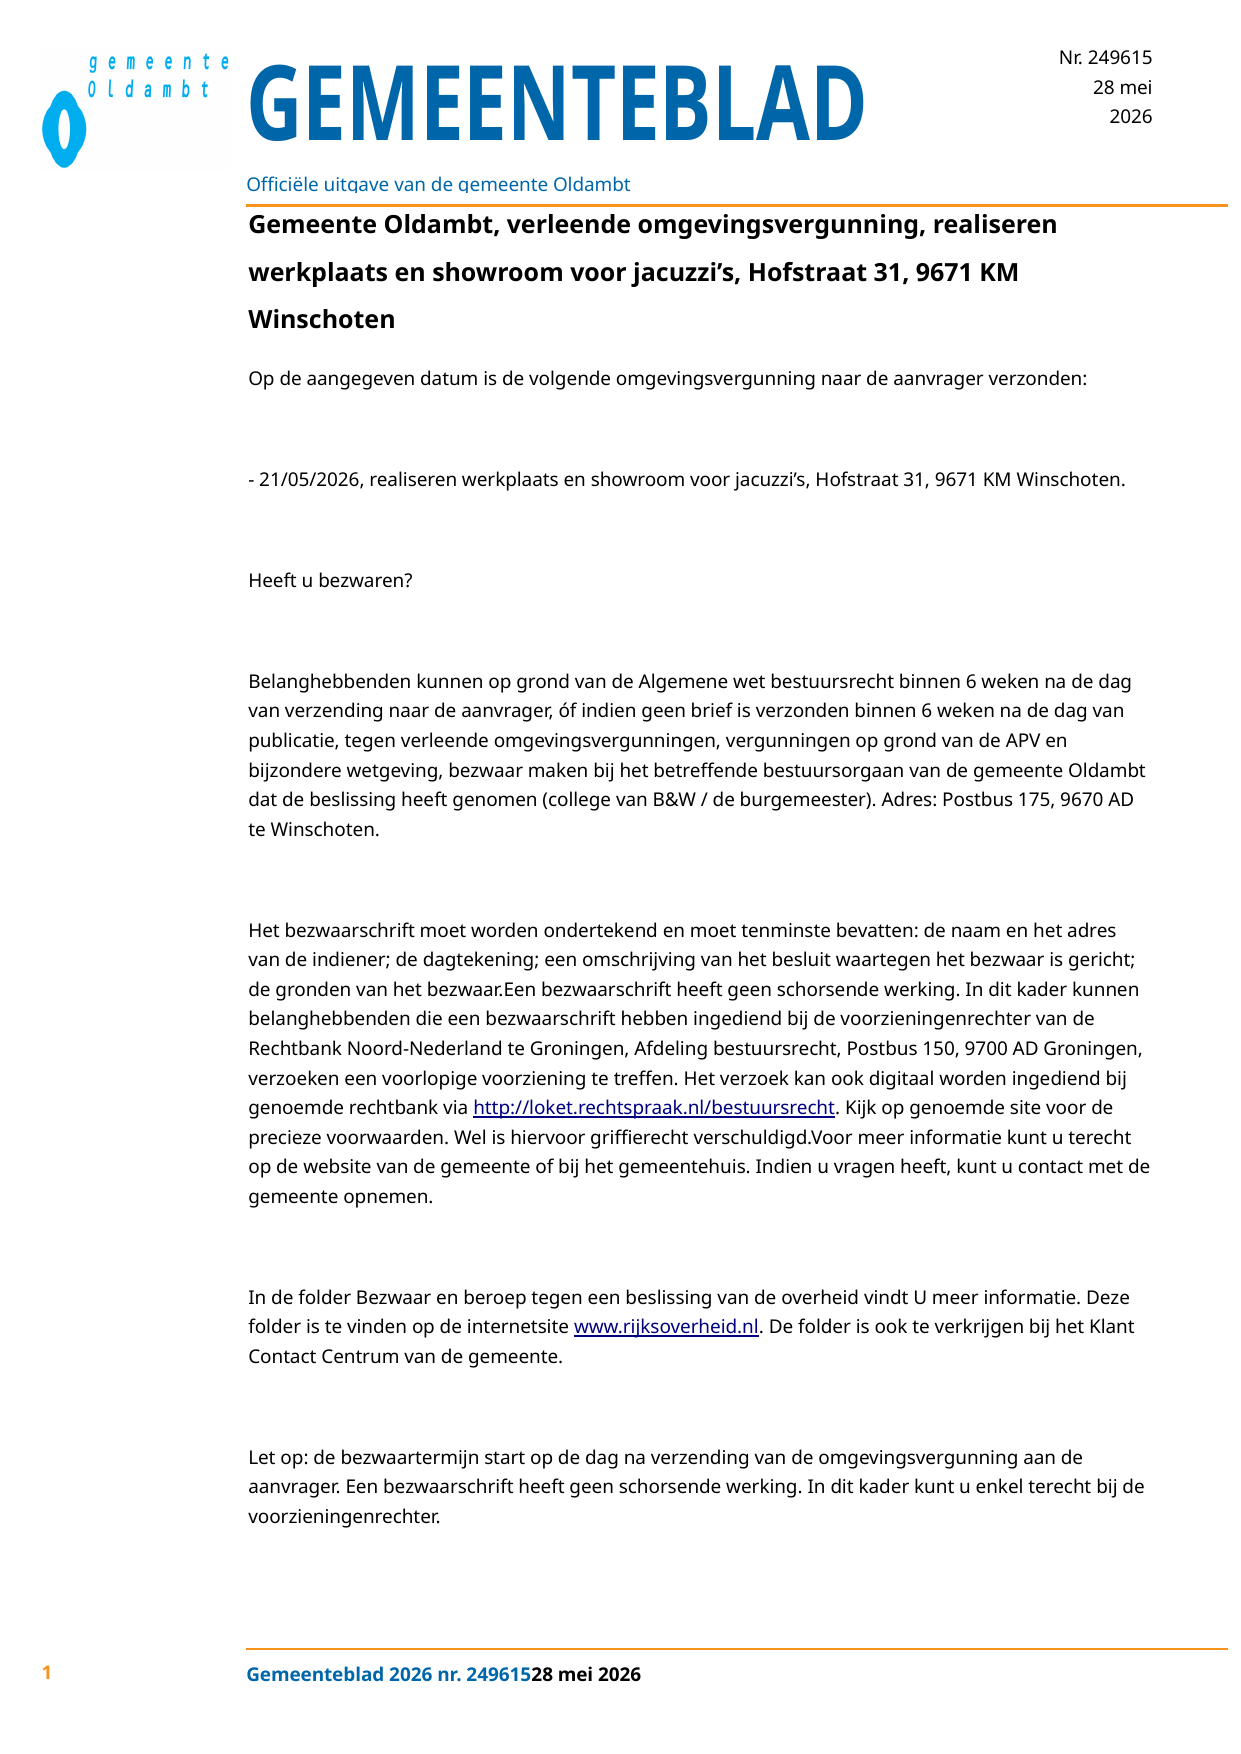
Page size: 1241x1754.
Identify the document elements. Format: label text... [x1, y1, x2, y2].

text Belanghebbenden kunnen op grond van de Algemene wet bestuursrecht binnen 6 weken na de dag van verzending naar de aanvrager, óf indien geen brief is verzonden binnen 6 weken na de dag van publicatie, tegen verleende omgevingsvergunningen, vergunningen op grond van de APV en bijzondere wetgeving, bezwaar maken bij het betreffende bestuursorgaan van de gemeente Oldambt dat de beslissing heeft genomen (college van B&W / de burgemeester). Adres: Postbus 175, 9670 AD te Winschoten. [248, 668, 1152, 842]
text Heeft u bezwaren? [248, 567, 1152, 593]
text Op de aangegeven datum is de volgende omgevingsvergunning naar de aanvrager verzonden: [248, 366, 1152, 391]
text Het bezwaarschrift moet worden ondertekend en moet tenminste bevatten: de naam en het adres van de indiener; de dagtekening; een omschrijving van het besluit waartegen het bezwaar is gericht; de gronden van het bezwaar.Een bezwaarschrift heeft geen schorsende werking. In dit kader kunnen belanghebbenden die een bezwaarschrift hebben ingediend bij de voorzieningenrechter van de Rechtbank Noord-Nederland te Groningen, Afdeling bestuursrecht, Postbus 150, 9700 AD Groningen, verzoeken een voorlopige voorziening te treffen. Het verzoek kan ook digitaal worden ingediend bij genoemde rechtbank via http://loket.rechtspraak.nl/bestuursrecht. Kijk op genoemde site voor de precieze voorwaarden. Wel is hiervoor griffierecht verschuldigd.Voor meer informatie kunt u terecht op de website van de gemeente of bij het gemeentehuis. Indien u vragen heeft, kunt u contact met de gemeente opnemen. [248, 917, 1152, 1209]
text Let op: de bezwaartermijn start op de dag na verzending van de omgevingsvergunning aan de aanvrager. Een bezwaarschrift heeft geen schorsende werking. In dit kader kunt u enkel terecht bij de voorzieningenrechter. [248, 1444, 1152, 1529]
text In de folder Bezwaar en beroep tegen een beslissing van de overheid vindt U meer informatie. Deze folder is te vinden op de internetsite www.rijksoverheid.nl. De folder is ook te verkrijgen bij het Klant Contact Centrum van de gemeente. [248, 1284, 1152, 1369]
text Gemeente Oldambt, verleende omgevingsvergunning, realiseren werkplaats en showroom voor jacuzzi’s, Hofstraat 31, 9671 KM Winschoten [248, 207, 1152, 336]
text - 21/05/2026, realiseren werkplaats en showroom voor jacuzzi’s, Hofstraat 31, 9671 KM Winschoten. [248, 466, 1152, 492]
picture [41, 47, 231, 172]
